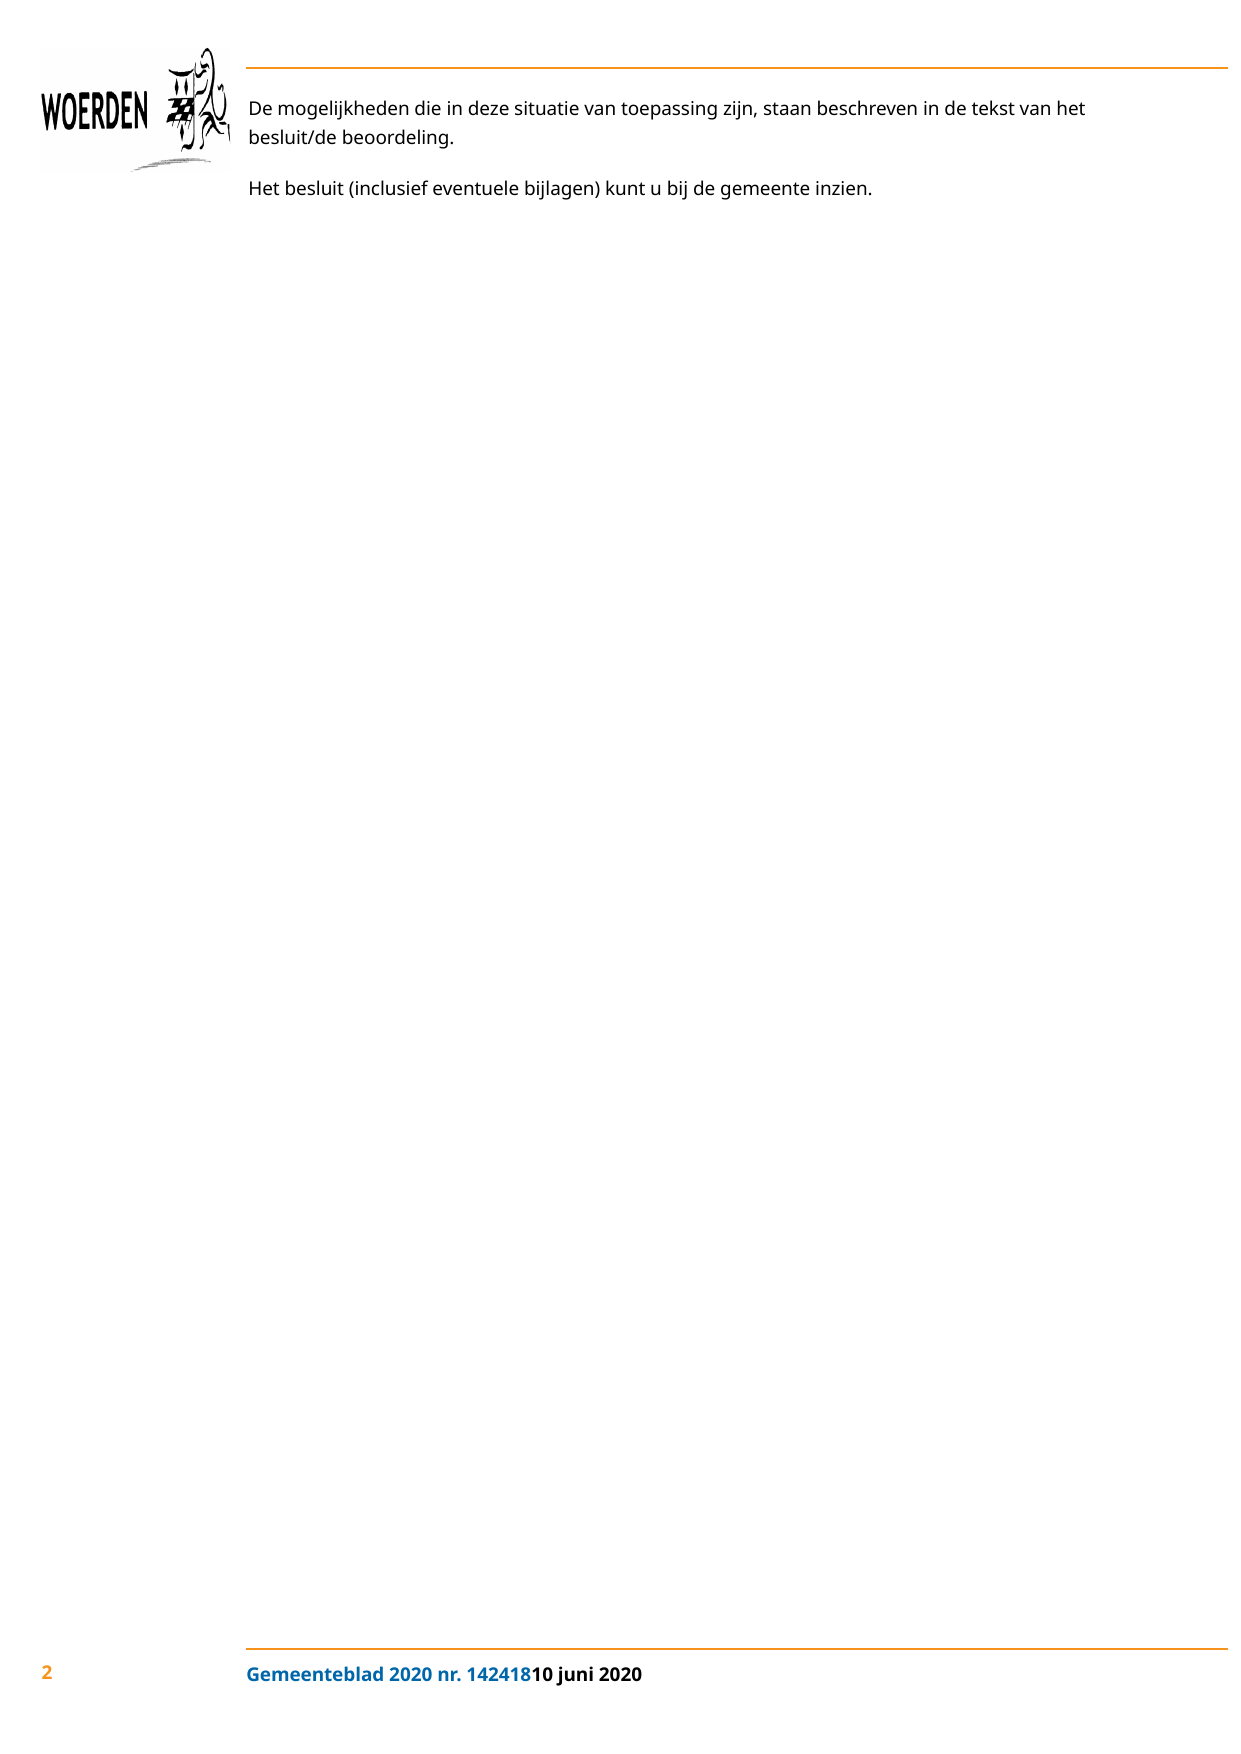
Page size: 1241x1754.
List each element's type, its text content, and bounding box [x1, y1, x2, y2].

text De mogelijkheden die in deze situatie van toepassing zijn, staan beschreven in de tekst van het besluit/de beoordeling. [248, 95, 1152, 150]
picture [41, 47, 231, 172]
text Het besluit (inclusief eventuele bijlagen) kunt u bij de gemeente inzien. [248, 175, 1152, 201]
